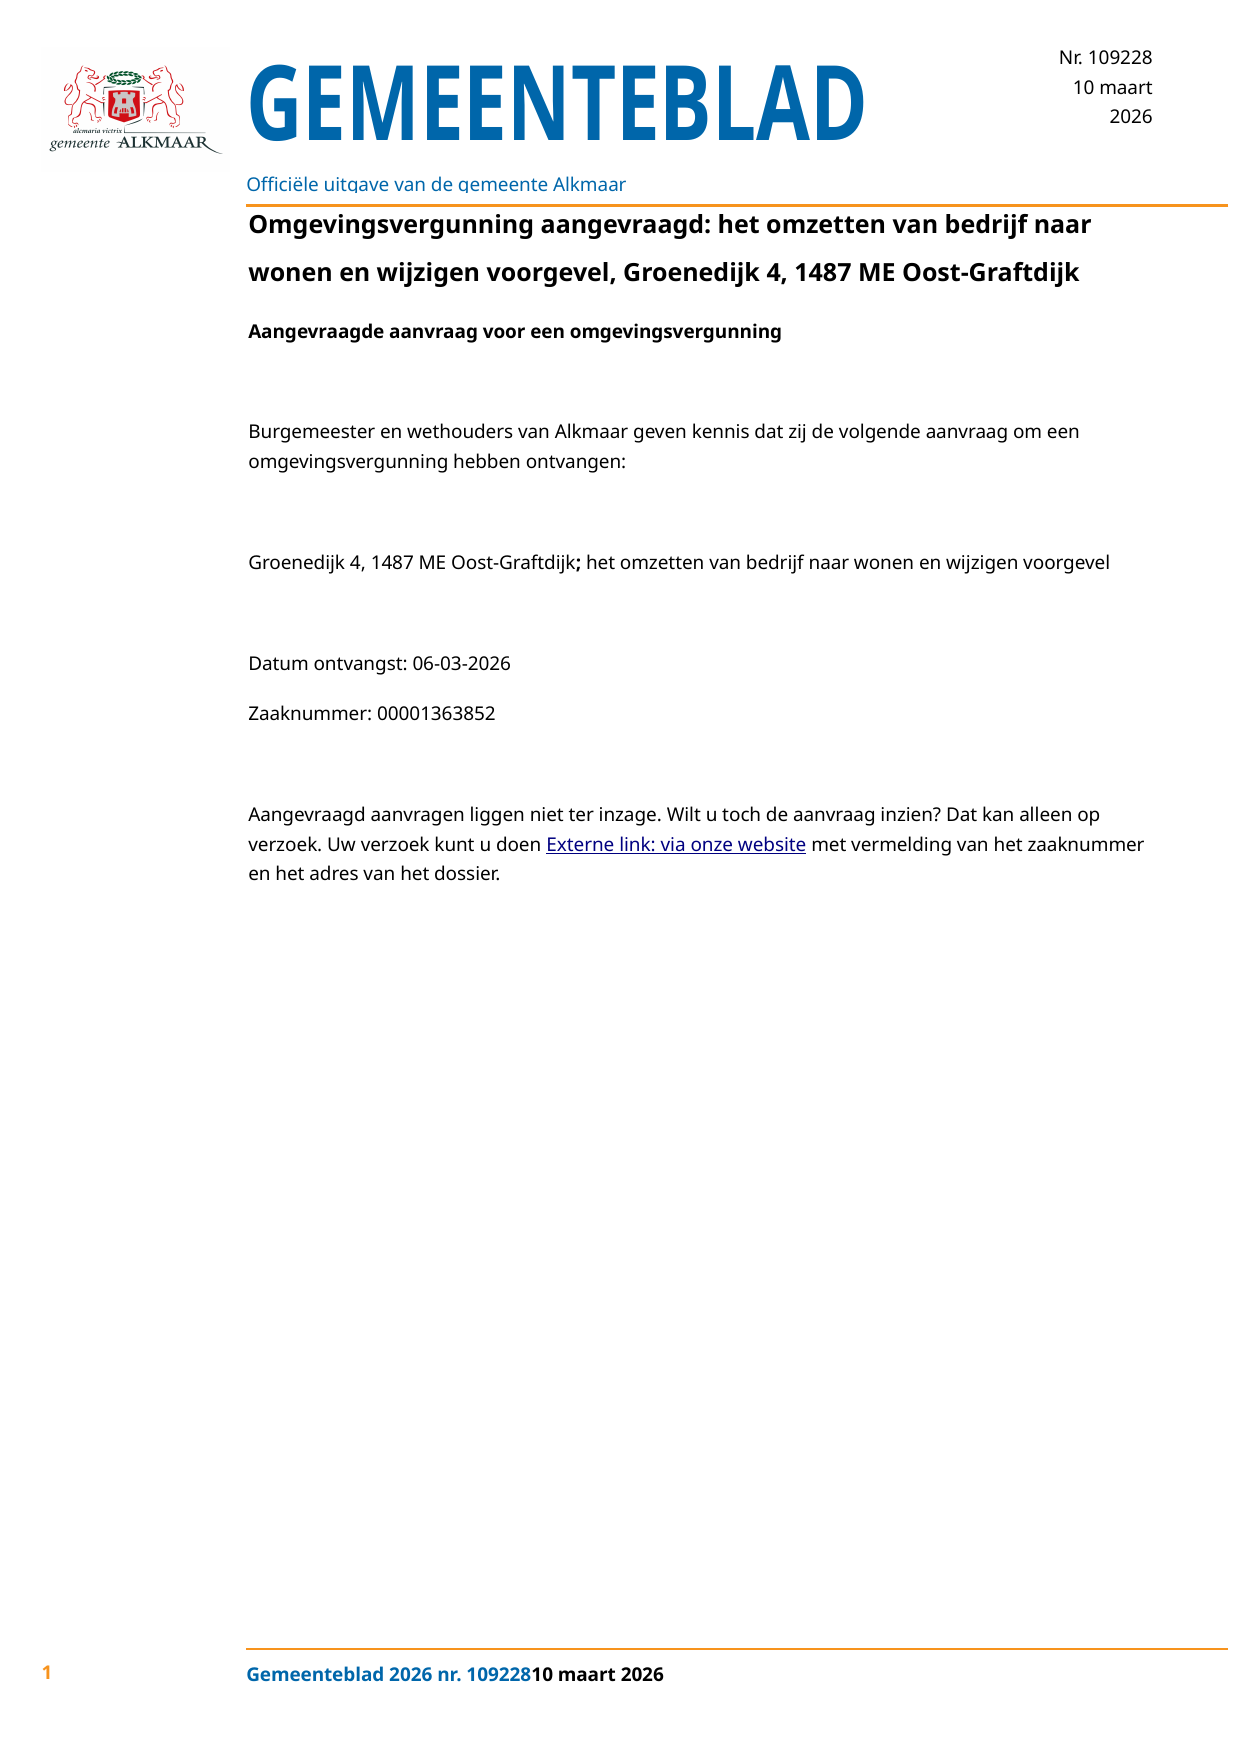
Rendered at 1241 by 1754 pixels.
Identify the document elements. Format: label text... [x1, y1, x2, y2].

text Zaaknummer: 00001363852 [248, 700, 1152, 726]
text Burgemeester en wethouders van Alkmaar geven kennis dat zij de volgende aanvraag om een omgevingsvergunning hebben ontvangen: [248, 419, 1152, 474]
text Aangevraagde aanvraag voor een omgevingsvergunning [248, 318, 1152, 344]
picture [41, 47, 231, 172]
text Omgevingsvergunning aangevraagd: het omzetten van bedrijf naar wonen en wijzigen voorgevel, Groenedijk 4, 1487 ME Oost-Graftdijk [248, 207, 1152, 288]
text Groenedijk 4, 1487 ME Oost-Graftdijk; het omzetten van bedrijf naar wonen en wijzigen voorgevel [248, 549, 1152, 575]
text Datum ontvangst: 06-03-2026 [248, 650, 1152, 676]
text Aangevraagd aanvragen liggen niet ter inzage. Wilt u toch de aanvraag inzien? Dat kan alleen op verzoek. Uw verzoek kunt u doen Externe link: via onze website met vermelding van het zaaknummer en het adres van het dossier. [248, 801, 1152, 886]
